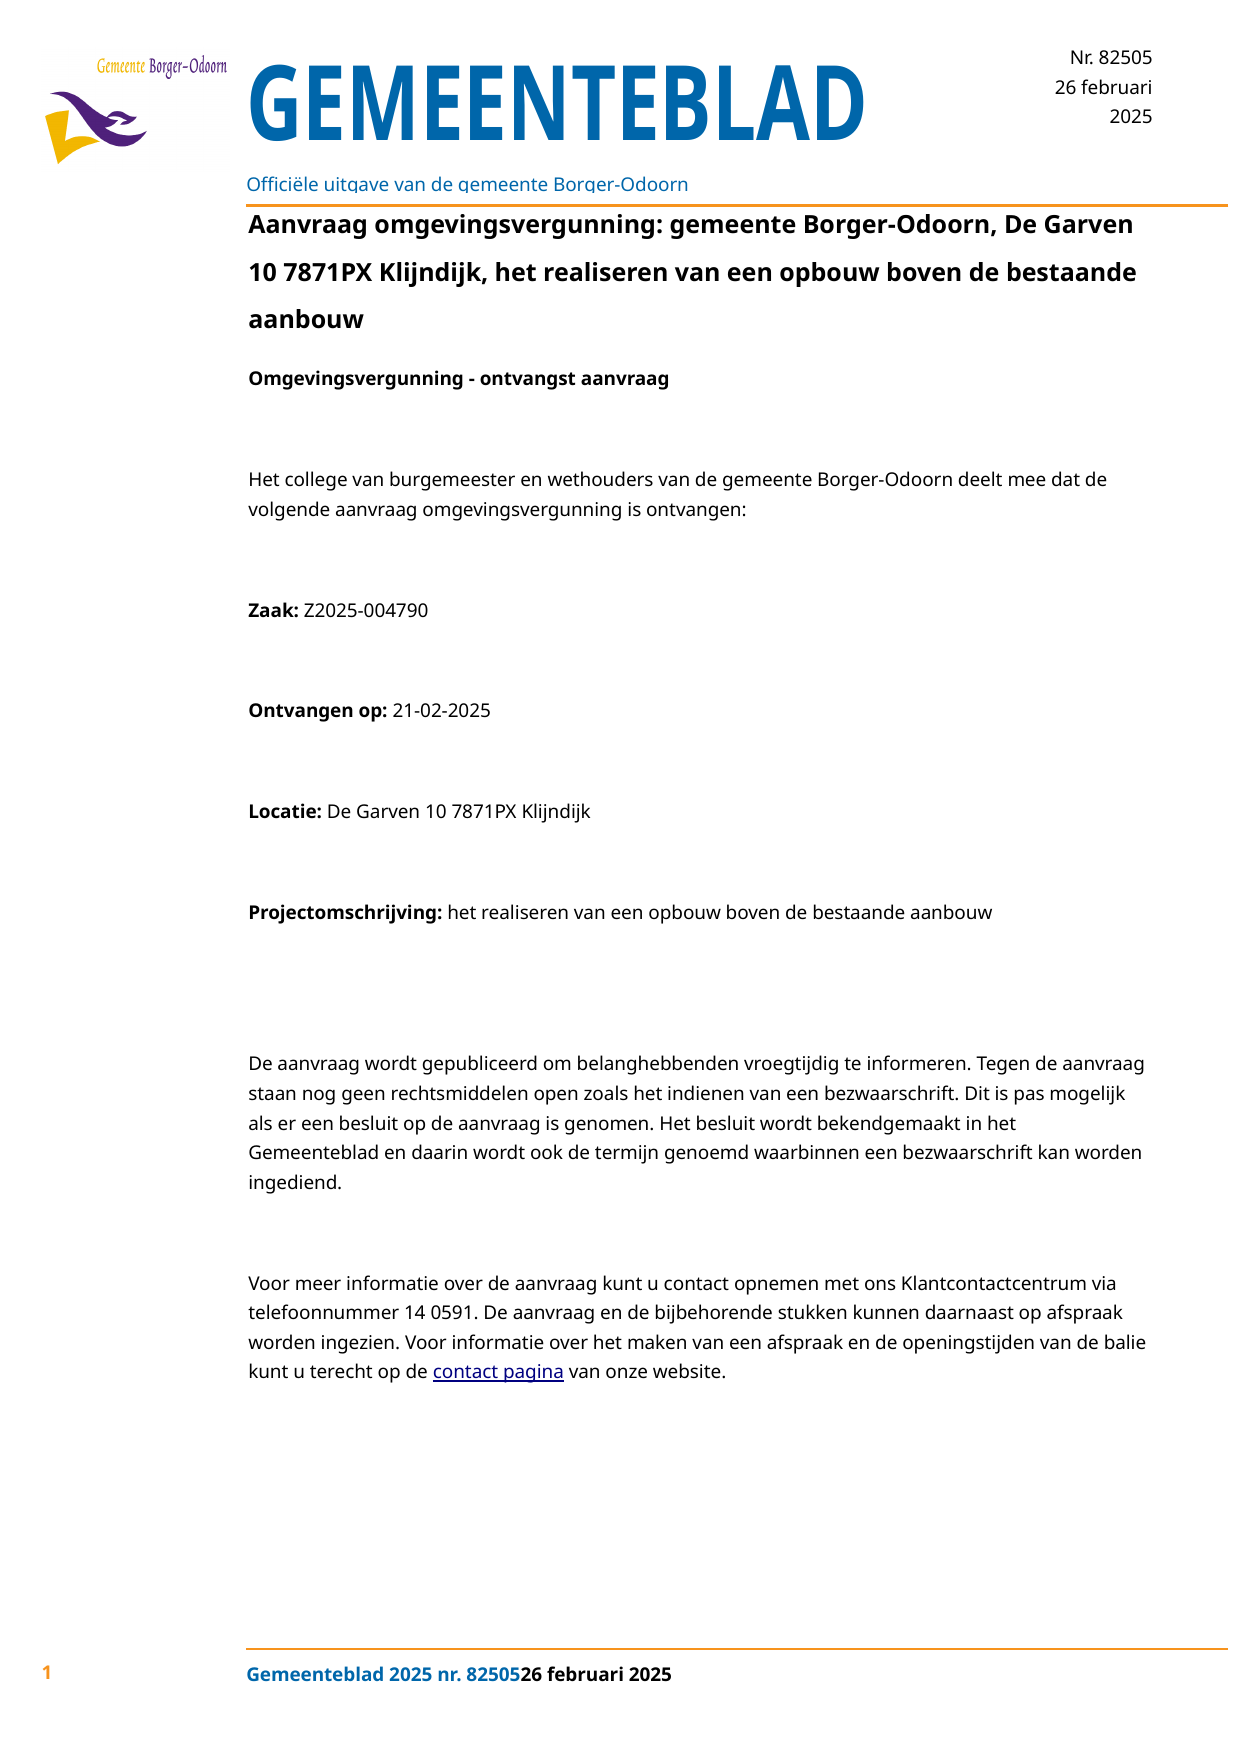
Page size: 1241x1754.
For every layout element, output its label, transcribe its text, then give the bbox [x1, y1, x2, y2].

text Het college van burgemeester en wethouders van de gemeente Borger-Odoorn deelt mee dat de volgende aanvraag omgevingsvergunning is ontvangen: [248, 466, 1152, 522]
text Projectomschrijving: het realiseren van een opbouw boven de bestaande aanbouw [248, 899, 1152, 925]
text De aanvraag wordt gepubliceerd om belanghebbenden vroegtijdig te informeren. Tegen de aanvraag staan nog geen rechtsmiddelen open zoals het indienen van een bezwaarschrift. Dit is pas mogelijk als er een besluit op de aanvraag is genomen. Het besluit wordt bekendgemaakt in het Gemeenteblad en daarin wordt ook de termijn genoemd waarbinnen een bezwaarschrift kan worden ingediend. [248, 1051, 1152, 1194]
picture [41, 47, 231, 172]
text Locatie: De Garven 10 7871PX Klijndijk [248, 798, 1152, 824]
text Zaak: Z2025-004790 [248, 597, 1152, 622]
text Voor meer informatie over de aanvraag kunt u contact opnemen met ons Klantcontactcentrum via telefoonnummer 14 0591. De aanvraag en de bijbehorende stukken kunnen daarnaast op afspraak worden ingezien. Voor informatie over het maken van een afspraak en de openingstijden van de balie kunt u terecht op de contact pagina van onze website. [248, 1270, 1152, 1384]
text Omgevingsvergunning - ontvangst aanvraag [248, 366, 1152, 391]
text Ontvangen op: 21-02-2025 [248, 698, 1152, 723]
text Aanvraag omgevingsvergunning: gemeente Borger-Odoorn, De Garven 10 7871PX Klijndijk, het realiseren van een opbouw boven de bestaande aanbouw [248, 207, 1152, 336]
